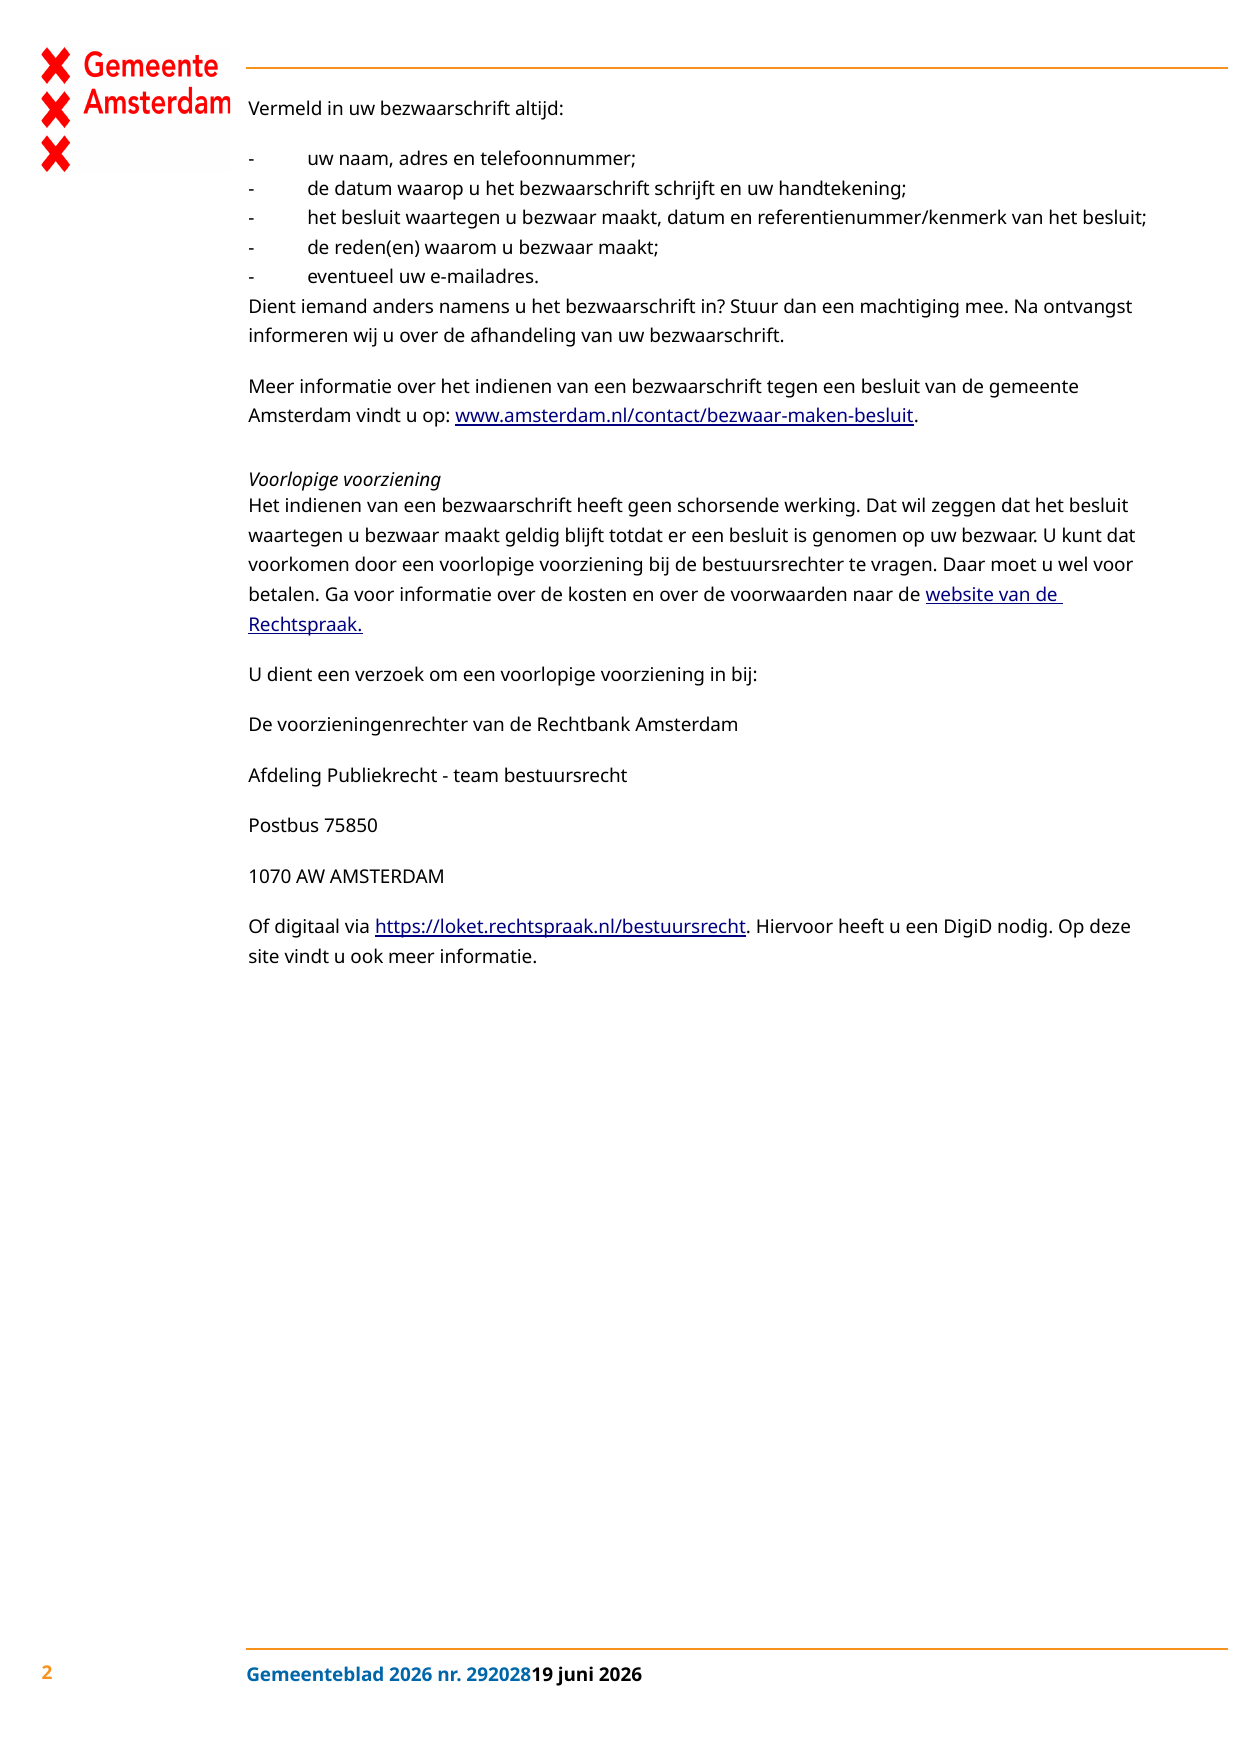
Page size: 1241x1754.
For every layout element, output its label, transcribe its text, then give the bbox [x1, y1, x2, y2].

list de reden(en) waarom u bezwaar maakt; [248, 234, 1152, 260]
text Of digitaal via https://loket.rechtspraak.nl/bestuursrecht. Hiervoor heeft u een DigiD nodig. Op deze site vindt u ook meer informatie. [248, 913, 1152, 968]
text U dient een verzoek om een voorlopige voorziening in bij: [248, 661, 1152, 687]
text Vermeld in uw bezwaarschrift altijd: [248, 95, 1152, 121]
list uw naam, adres en telefoonnummer; [248, 145, 1152, 171]
list de datum waarop u het bezwaarschrift schrijft en uw handtekening; [248, 175, 1152, 201]
text De voorzieningenrechter van de Rechtbank Amsterdam [248, 712, 1152, 737]
picture [41, 47, 231, 172]
text Voorlopige voorziening [248, 467, 1152, 492]
list eventueel uw e-mailadres. [248, 263, 1152, 289]
list het besluit waartegen u bezwaar maakt, datum en referentienummer/kenmerk van het besluit; [248, 204, 1152, 230]
text Postbus 75850 [248, 812, 1152, 838]
text Meer informatie over het indienen van een bezwaarschrift tegen een besluit van de gemeente Amsterdam vindt u op: www.amsterdam.nl/contact/bezwaar-maken-besluit. [248, 373, 1152, 428]
text Dient iemand anders namens u het bezwaarschrift in? Stuur dan een machtiging mee. Na ontvangst informeren wij u over de afhandeling van uw bezwaarschrift. [248, 293, 1152, 348]
text 1070 AW AMSTERDAM [248, 863, 1152, 888]
text Het indienen van een bezwaarschrift heeft geen schorsende werking. Dat wil zeggen dat het besluit waartegen u bezwaar maakt geldig blijft totdat er een besluit is genomen op uw bezwaar. U kunt dat voorkomen door een voorlopige voorziening bij de bestuursrechter te vragen. Daar moet u wel voor betalen. Ga voor informatie over de kosten en over de voorwaarden naar de website van de Rechtspraak. [248, 492, 1152, 636]
text Afdeling Publiekrecht - team bestuursrecht [248, 762, 1152, 788]
